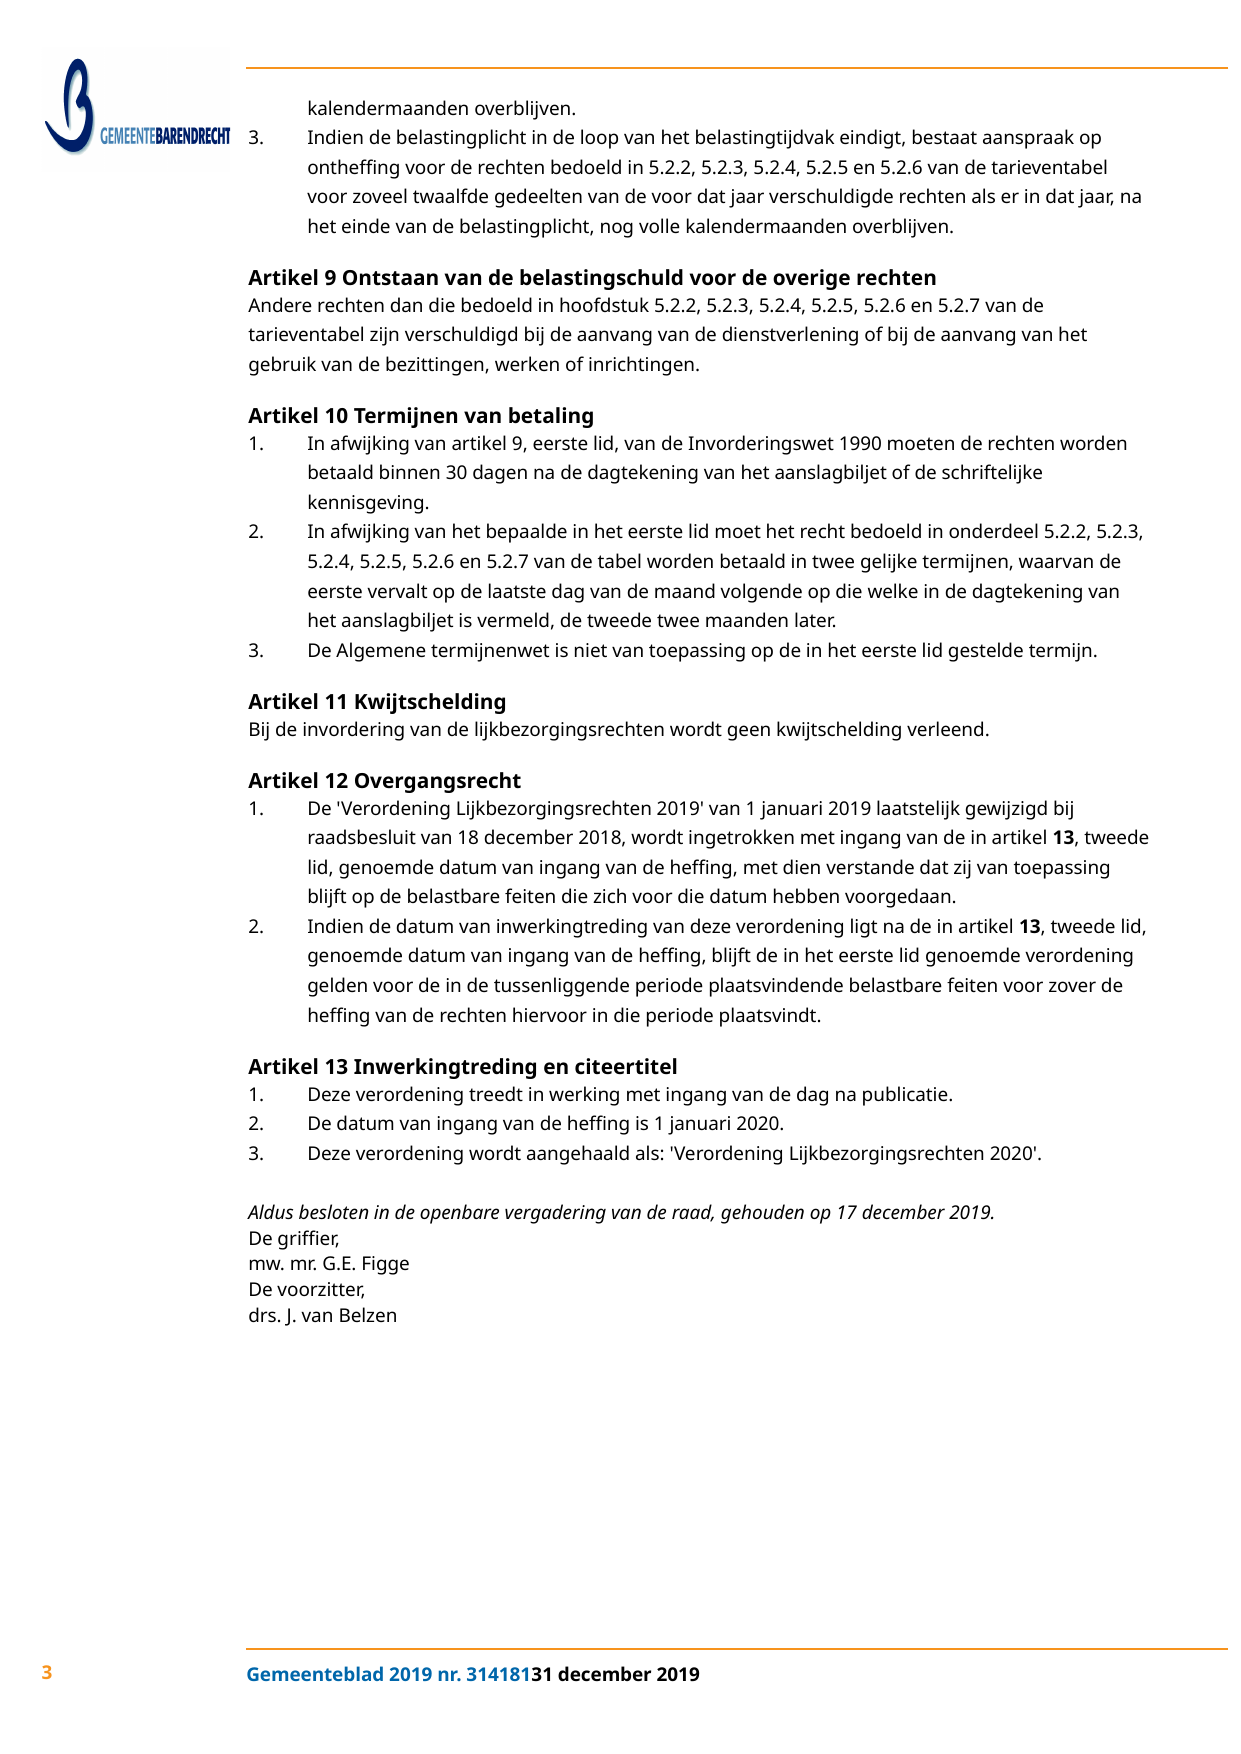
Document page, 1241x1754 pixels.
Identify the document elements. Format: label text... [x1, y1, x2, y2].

text De voorzitter, [248, 1276, 1152, 1302]
list De datum van ingang van de heffing is 1 januari 2020. [248, 1110, 1152, 1136]
list In afwijking van het bepaalde in het eerste lid moet het recht bedoeld in onderdeel 5.2.2, 5.2.3, 5.2.4, 5.2.5, 5.2.6 en 5.2.7 van de tabel worden betaald in twee gelijke termijnen, waarvan de eerste vervalt op de laatste dag van de maand volgende op die welke in de dagtekening van het aanslagbiljet is vermeld, de tweede twee maanden later. [248, 519, 1152, 633]
text De griffier, [248, 1225, 1152, 1251]
list Indien de datum van inwerkingtreding van deze verordening ligt na de in artikel 13, tweede lid, genoemde datum van ingang van de heffing, blijft de in het eerste lid genoemde verordening gelden voor de in de tussenliggende periode plaatsvindende belastbare feiten voor zover de heffing van de rechten hiervoor in die periode plaatsvindt. [248, 913, 1152, 1028]
text Artikel 10 Termijnen van betaling [248, 402, 1152, 430]
text Andere rechten dan die bedoeld in hoofdstuk 5.2.2, 5.2.3, 5.2.4, 5.2.5, 5.2.6 en 5.2.7 van de tarieventabel zijn verschuldigd bij de aanvang van de dienstverlening of bij de aanvang van het gebruik van de bezittingen, werken of inrichtingen. [248, 292, 1152, 377]
list In afwijking van artikel 9, eerste lid, van de Invorderingswet 1990 moeten de rechten worden betaald binnen 30 dagen na de dagtekening van het aanslagbiljet of de schriftelijke kennisgeving. [248, 430, 1152, 515]
list Deze verordening treedt in werking met ingang van de dag na publicatie. [248, 1081, 1152, 1106]
text Artikel 11 Kwijtschelding [248, 687, 1152, 716]
list De 'Verordening Lijkbezorgingsrechten 2019' van 1 januari 2019 laatstelijk gewijzigd bij raadsbesluit van 18 december 2018, wordt ingetrokken met ingang van de in artikel 13, tweede lid, genoemde datum van ingang van de heffing, met dien verstande dat zij van toepassing blijft op de belastbare feiten die zich voor die datum hebben voorgedaan. [248, 795, 1152, 909]
list kalendermaanden overblijven. [248, 95, 1152, 121]
list De Algemene termijnenwet is niet van toepassing op de in het eerste lid gestelde termijn. [248, 637, 1152, 663]
list Indien de belastingplicht in de loop van het belastingtijdvak eindigt, bestaat aanspraak op ontheffing voor de rechten bedoeld in 5.2.2, 5.2.3, 5.2.4, 5.2.5 en 5.2.6 van de tarieventabel voor zoveel twaalfde gedeelten van de voor dat jaar verschuldigde rechten als er in dat jaar, na het einde van de belastingplicht, nog volle kalendermaanden overblijven. [248, 124, 1152, 239]
text Bij de invordering van de lijkbezorgingsrechten wordt geen kwijtschelding verleend. [248, 716, 1152, 742]
text Aldus besloten in de openbare vergadering van de raad, gehouden op 17 december 2019. [248, 1199, 1152, 1225]
text drs. J. van Belzen [248, 1302, 1152, 1328]
text Artikel 13 Inwerkingtreding en citeertitel [248, 1052, 1152, 1081]
text Artikel 9 Ontstaan van de belastingschuld voor de overige rechten [248, 263, 1152, 292]
list Deze verordening wordt aangehaald als: 'Verordening Lijkbezorgingsrechten 2020'. [248, 1140, 1152, 1166]
picture [41, 47, 231, 172]
text mw. mr. G.E. Figge [248, 1251, 1152, 1276]
text Artikel 12 Overgangsrecht [248, 766, 1152, 795]
